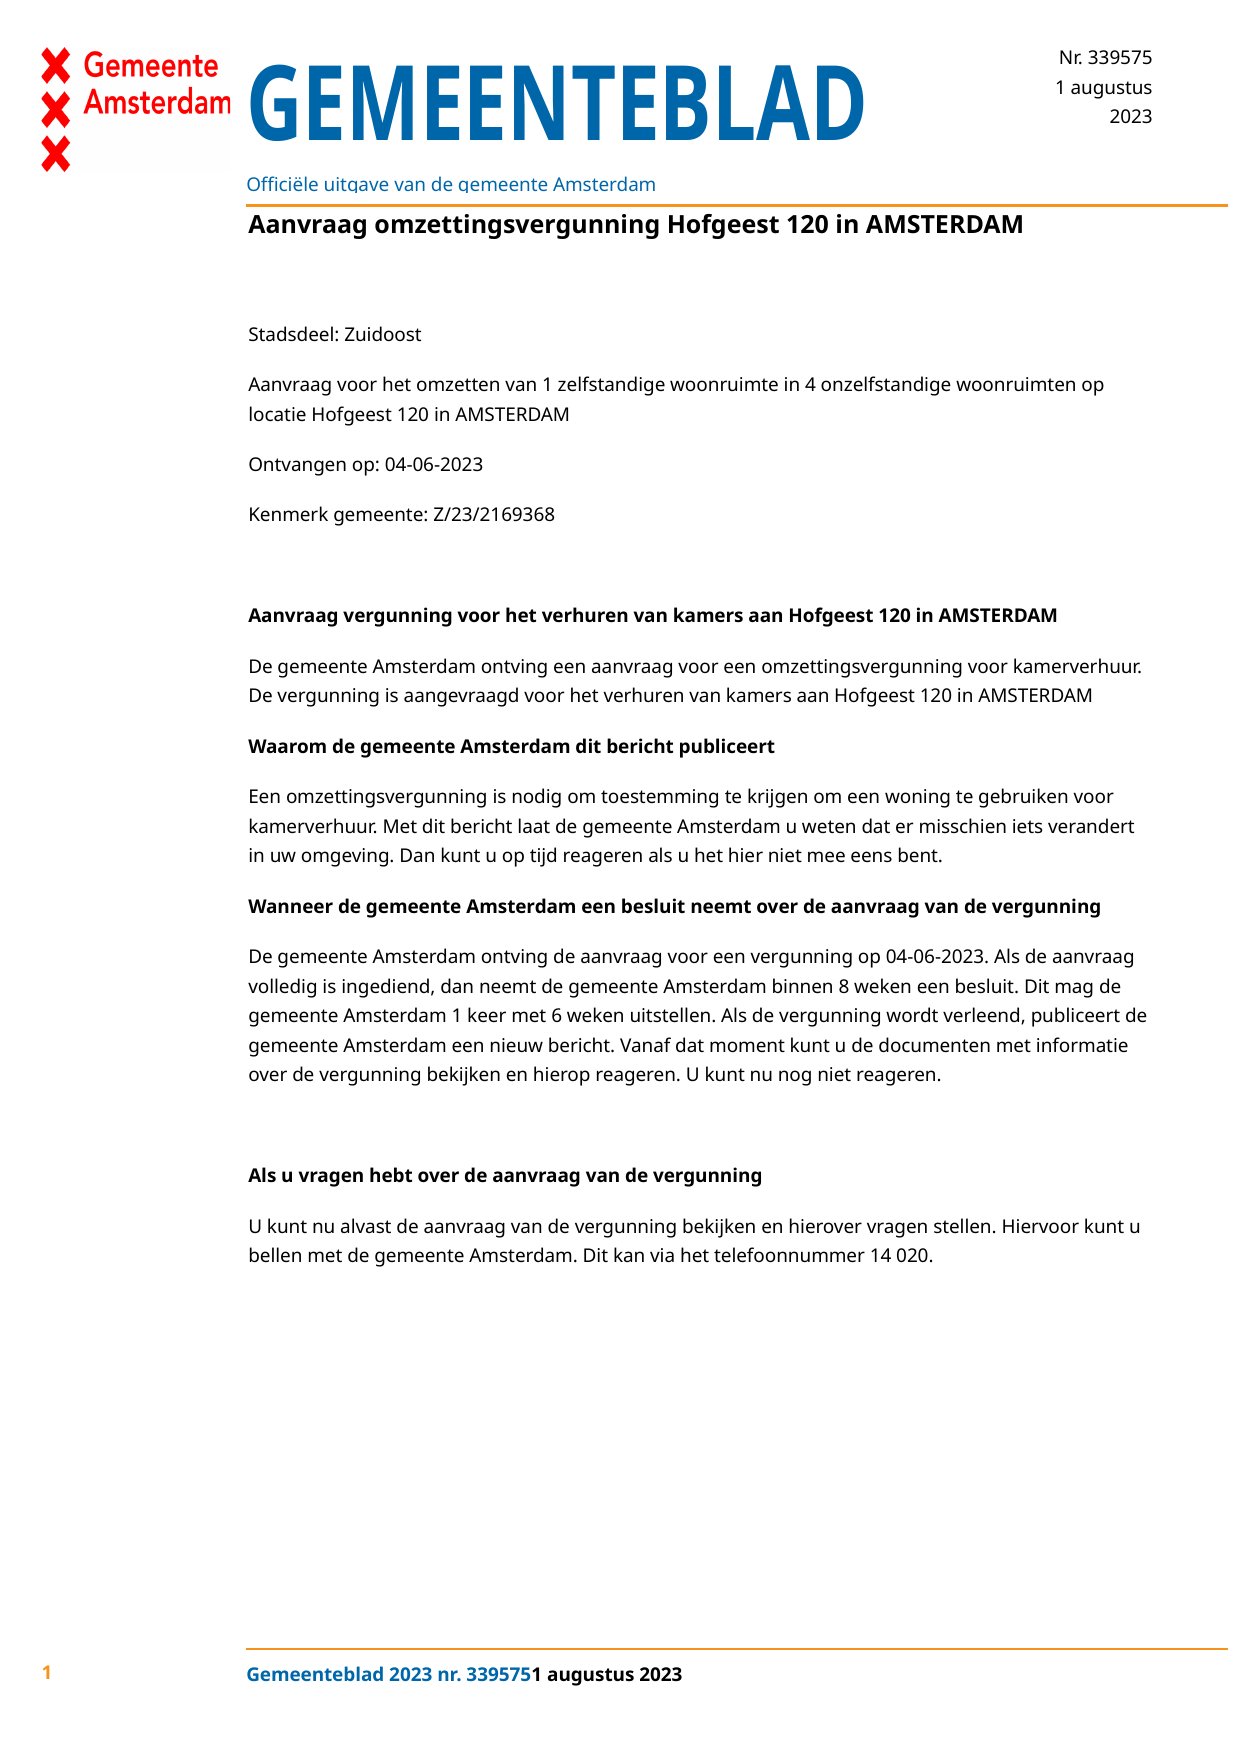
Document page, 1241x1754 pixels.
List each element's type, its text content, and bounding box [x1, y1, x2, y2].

text Kenmerk gemeente: Z/23/2169368 [248, 502, 1152, 527]
text De gemeente Amsterdam ontving een aanvraag voor een omzettingsvergunning voor kamerverhuur. De vergunning is aangevraagd voor het verhuren van kamers aan Hofgeest 120 in AMSTERDAM [248, 653, 1152, 708]
picture [41, 47, 231, 172]
text Aanvraag voor het omzetten van 1 zelfstandige woonruimte in 4 onzelfstandige woonruimten op locatie Hofgeest 120 in AMSTERDAM [248, 371, 1152, 426]
text U kunt nu alvast de aanvraag van de vergunning bekijken en hierover vragen stellen. Hiervoor kunt u bellen met de gemeente Amsterdam. Dit kan via het telefoonnummer 14 020. [248, 1213, 1152, 1268]
text Ontvangen op: 04-06-2023 [248, 451, 1152, 477]
text Aanvraag vergunning voor het verhuren van kamers aan Hofgeest 120 in AMSTERDAM [248, 602, 1152, 628]
text Aanvraag omzettingsvergunning Hofgeest 120 in AMSTERDAM [248, 207, 1152, 241]
text Als u vragen hebt over de aanvraag van de vergunning [248, 1162, 1152, 1188]
text Een omzettingsvergunning is nodig om toestemming te krijgen om een woning te gebruiken voor kamerverhuur. Met dit bericht laat de gemeente Amsterdam u weten dat er misschien iets verandert in uw omgeving. Dan kunt u op tijd reageren als u het hier niet mee eens bent. [248, 783, 1152, 868]
text De gemeente Amsterdam ontving de aanvraag voor een vergunning op 04-06-2023. Als de aanvraag volledig is ingediend, dan neemt de gemeente Amsterdam binnen 8 weken een besluit. Dit mag de gemeente Amsterdam 1 keer met 6 weken uitstellen. Als de vergunning wordt verleend, publiceert de gemeente Amsterdam een nieuw bericht. Vanaf dat moment kunt u de documenten met informatie over de vergunning bekijken en hierop reageren. U kunt nu nog niet reageren. [248, 943, 1152, 1087]
text Wanneer de gemeente Amsterdam een besluit neemt over de aanvraag van de vergunning [248, 893, 1152, 918]
text Stadsdeel: Zuidoost [248, 321, 1152, 346]
text Waarom de gemeente Amsterdam dit bericht publiceert [248, 733, 1152, 758]
